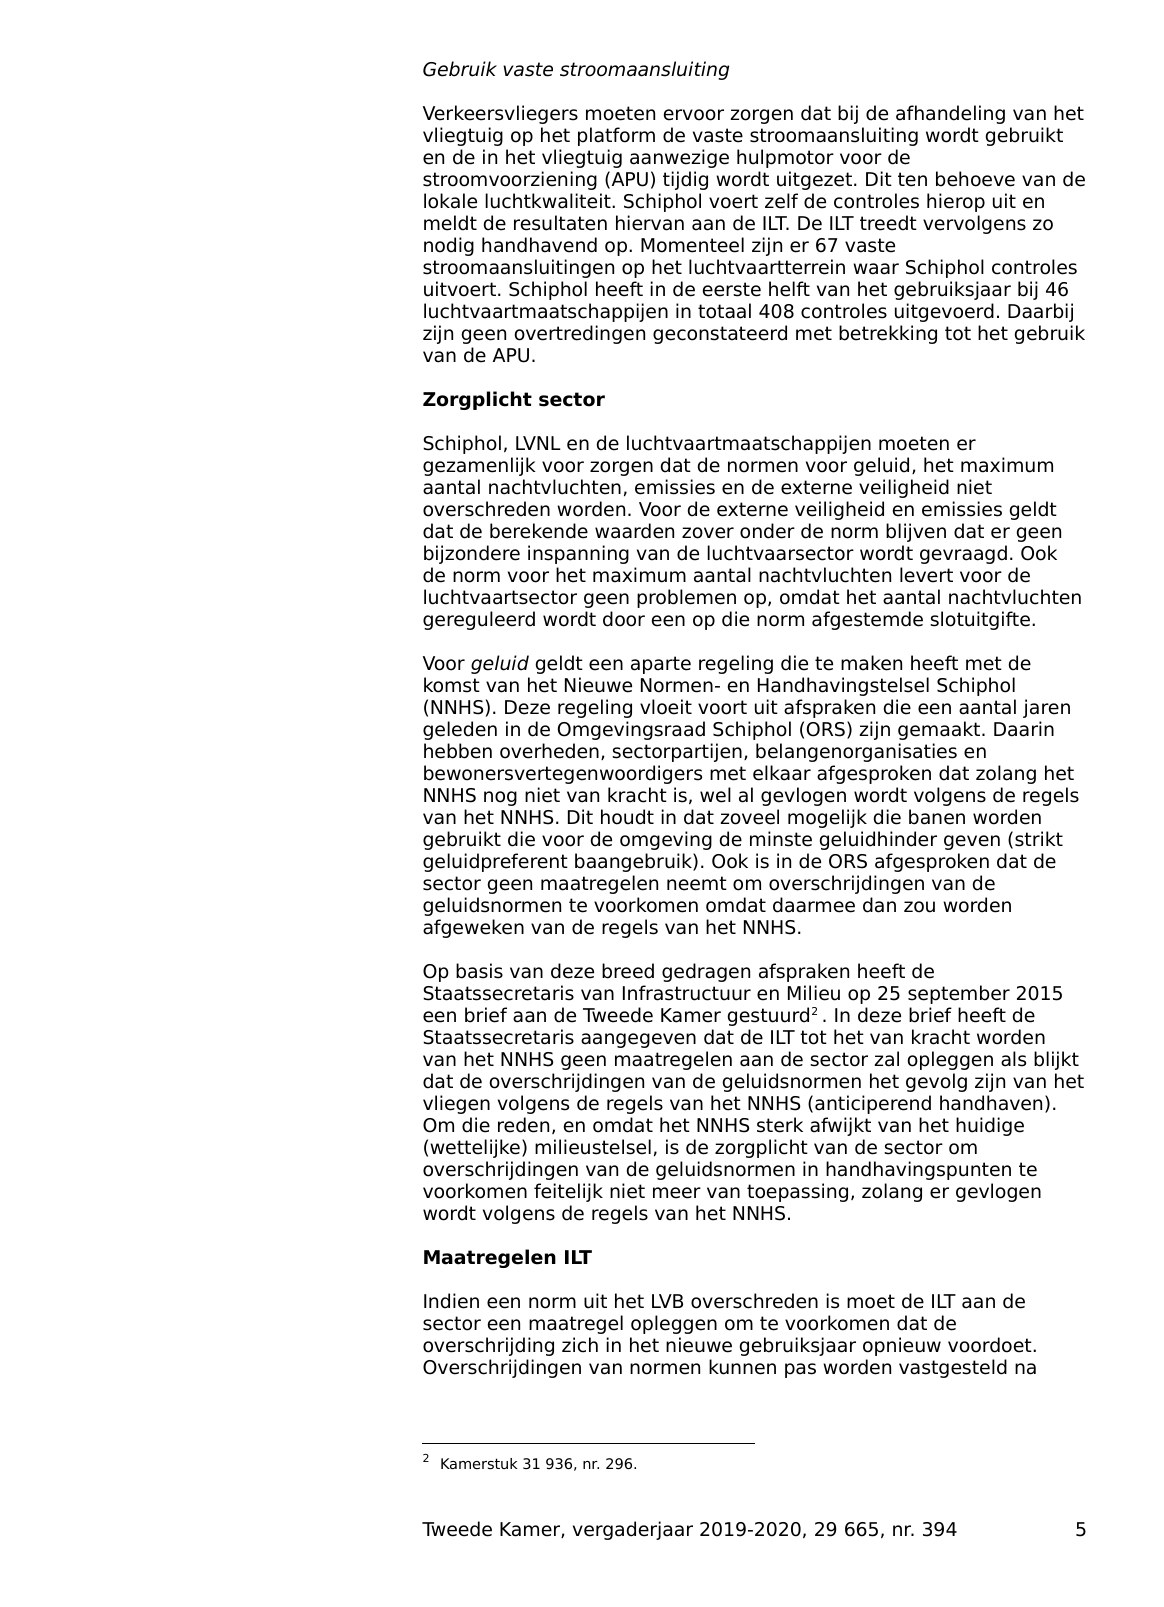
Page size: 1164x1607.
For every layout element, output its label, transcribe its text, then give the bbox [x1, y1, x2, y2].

text Kamerstuk 31 936, nr. 296. [422, 1452, 1087, 1474]
text Verkeersvliegers moeten ervoor zorgen dat bij de afhandeling van het vliegtuig op het platform de vaste stroomaansluiting wordt gebruikt en de in het vliegtuig aanwezige hulpmotor voor de stroomvoorziening (APU) tijdig wordt uitgezet. Dit ten behoeve van de lokale luchtkwaliteit. Schiphol voert zelf de controles hierop uit en meldt de resultaten hiervan aan de ILT. De ILT treedt vervolgens zo nodig handhavend op. Momenteel zijn er 67 vaste stroomaansluitingen op het luchtvaartterrein waar Schiphol controles uitvoert. Schiphol heeft in de eerste helft van het gebruiksjaar bij 46 luchtvaartmaatschappijen in totaal 408 controles uitgevoerd. Daarbij zijn geen overtredingen geconstateerd met betrekking tot het gebruik van de APU. [422, 103, 1087, 367]
text Op basis van deze breed gedragen afspraken heeft de Staatssecretaris van Infrastructuur en Milieu op 25 september 2015 een brief aan de Tweede Kamer gestuurd. In deze brief heeft de Staatssecretaris aangegeven dat de ILT tot het van kracht worden van het NNHS geen maatregelen aan de sector zal opleggen als blijkt dat de overschrijdingen van de geluidsnormen het gevolg zijn van het vliegen volgens de regels van het NNHS (anticiperend handhaven). Om die reden, en omdat het NNHS sterk afwijkt van het huidige (wettelijke) milieustelsel, is de zorgplicht van de sector om overschrijdingen van de geluidsnormen in handhavingspunten te voorkomen feitelijk niet meer van toepassing, zolang er gevlogen wordt volgens de regels van het NNHS. [422, 961, 1087, 1225]
subtitle Gebruik vaste stroomaansluiting [422, 59, 1087, 81]
text Voor geluid geldt een aparte regeling die te maken heeft met de komst van het Nieuwe Normen- en Handhavingstelsel Schiphol (NNHS). Deze regeling vloeit voort uit afspraken die een aantal jaren geleden in de Omgevingsraad Schiphol (ORS) zijn gemaakt. Daarin hebben overheden, sectorpartijen, belangenorganisaties en bewonersvertegenwoordigers met elkaar afgesproken dat zolang het NNHS nog niet van kracht is, wel al gevlogen wordt volgens de regels van het NNHS. Dit houdt in dat zoveel mogelijk die banen worden gebruikt die voor de omgeving de minste geluidhinder geven (strikt geluidpreferent baangebruik). Ook is in de ORS afgesproken dat de sector geen maatregelen neemt om overschrijdingen van de geluidsnormen te voorkomen omdat daarmee dan zou worden afgeweken van de regels van het NNHS. [422, 653, 1087, 939]
text Schiphol, LVNL en de luchtvaartmaatschappijen moeten er gezamenlijk voor zorgen dat de normen voor geluid, het maximum aantal nachtvluchten, emissies en de externe veiligheid niet overschreden worden. Voor de externe veiligheid en emissies geldt dat de berekende waarden zover onder de norm blijven dat er geen bijzondere inspanning van de luchtvaarsector wordt gevraagd. Ook de norm voor het maximum aantal nachtvluchten levert voor de luchtvaartsector geen problemen op, omdat het aantal nachtvluchten gereguleerd wordt door een op die norm afgestemde slotuitgifte. [422, 433, 1087, 631]
subtitle Zorgplicht sector [422, 389, 1087, 411]
text Indien een norm uit het LVB overschreden is moet de ILT aan de sector een maatregel opleggen om te voorkomen dat de overschrijding zich in het nieuwe gebruiksjaar opnieuw voordoet. Overschrijdingen van normen kunnen pas worden vastgesteld na [422, 1291, 1087, 1379]
subtitle Maatregelen ILT [422, 1247, 1087, 1269]
